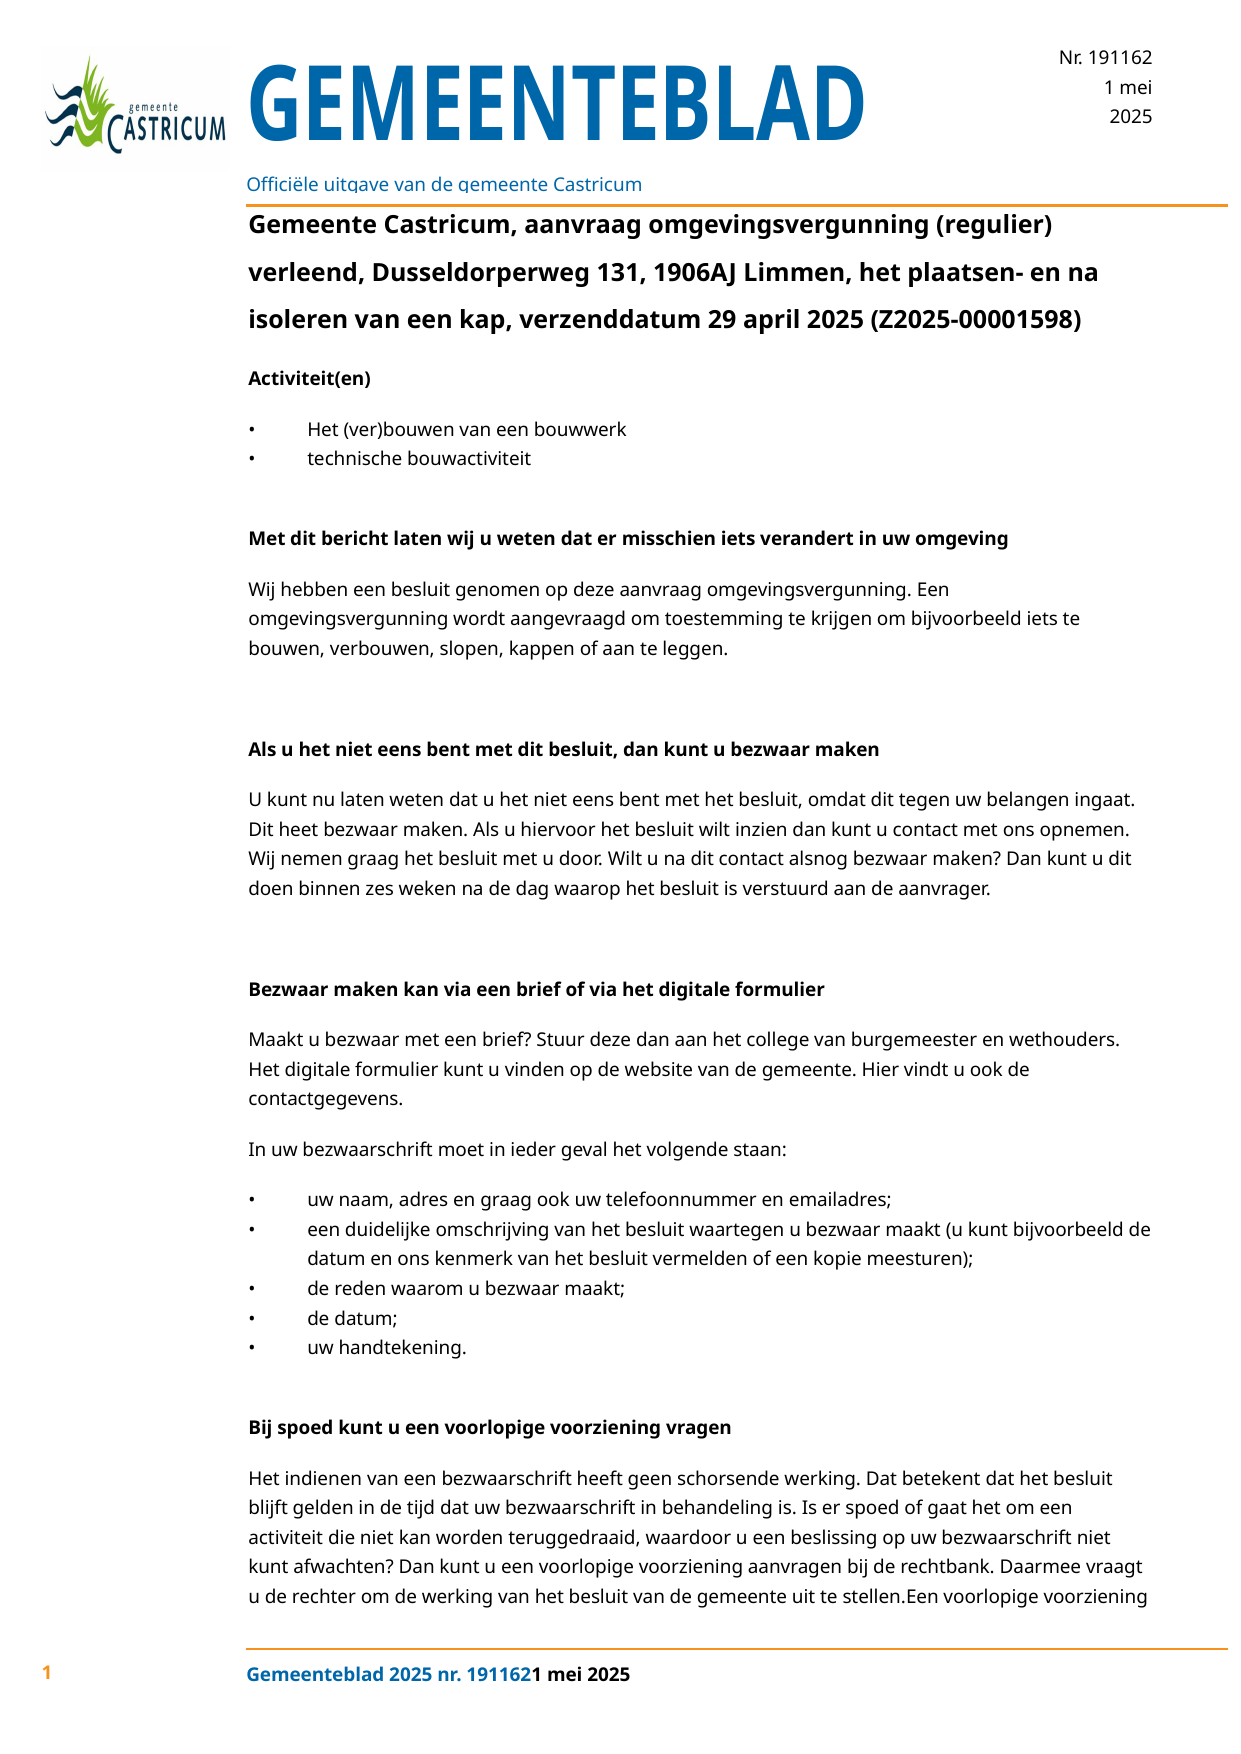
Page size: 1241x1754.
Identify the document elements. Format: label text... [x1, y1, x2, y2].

list een duidelijke omschrijving van het besluit waartegen u bezwaar maakt (u kunt bijvoorbeeld de datum en ons kenmerk van het besluit vermelden of een kopie meesturen); [248, 1216, 1152, 1271]
list uw handtekening. [248, 1334, 1152, 1360]
text Met dit bericht laten wij u weten dat er misschien iets verandert in uw omgeving [248, 526, 1152, 551]
list uw naam, adres en graag ook uw telefoonnummer en emailadres; [248, 1186, 1152, 1212]
list Het (ver)bouwen van een bouwwerk [248, 416, 1152, 442]
text Bij spoed kunt u een voorlopige voorziening vragen [248, 1414, 1152, 1440]
text Activiteit(en) [248, 366, 1152, 391]
text Het indienen van een bezwaarschrift heeft geen schorsende werking. Dat betekent dat het besluit blijft gelden in de tijd dat uw bezwaarschrift in behandeling is. Is er spoed of gaat het om een activiteit die niet kan worden teruggedraaid, waardoor u een beslissing op uw bezwaarschrift niet kunt afwachten? Dan kunt u een voorlopige voorziening aanvragen bij de rechtbank. Daarmee vraagt u de rechter om de werking van het besluit van de gemeente uit te stellen.Een voorlopige voorziening [248, 1465, 1152, 1609]
text Gemeente Castricum, aanvraag omgevingsvergunning (regulier) verleend, Dusseldorperweg 131, 1906AJ Limmen, het plaatsen- en na isoleren van een kap, verzenddatum 29 april 2025 (Z2025-00001598) [248, 207, 1152, 336]
list de reden waarom u bezwaar maakt; [248, 1275, 1152, 1301]
text Als u het niet eens bent met dit besluit, dan kunt u bezwaar maken [248, 736, 1152, 762]
text Bezwaar maken kan via een brief of via het digitale formulier [248, 976, 1152, 1002]
text In uw bezwaarschrift moet in ieder geval het volgende staan: [248, 1136, 1152, 1162]
picture [41, 47, 231, 172]
text Wij hebben een besluit genomen op deze aanvraag omgevingsvergunning. Een omgevingsvergunning wordt aangevraagd om toestemming te krijgen om bijvoorbeeld iets te bouwen, verbouwen, slopen, kappen of aan te leggen. [248, 576, 1152, 661]
text U kunt nu laten weten dat u het niet eens bent met het besluit, omdat dit tegen uw belangen ingaat. Dit heet bezwaar maken. Als u hiervoor het besluit wilt inzien dan kunt u contact met ons opnemen. Wij nemen graag het besluit met u door. Wilt u na dit contact alsnog bezwaar maken? Dan kunt u dit doen binnen zes weken na de dag waarop het besluit is verstuurd aan de aanvrager. [248, 786, 1152, 901]
list de datum; [248, 1305, 1152, 1330]
list technische bouwactiviteit [248, 446, 1152, 471]
text Maakt u bezwaar met een brief? Stuur deze dan aan het college van burgemeester en wethouders. Het digitale formulier kunt u vinden op de website van de gemeente. Hier vindt u ook de contactgegevens. [248, 1026, 1152, 1111]
